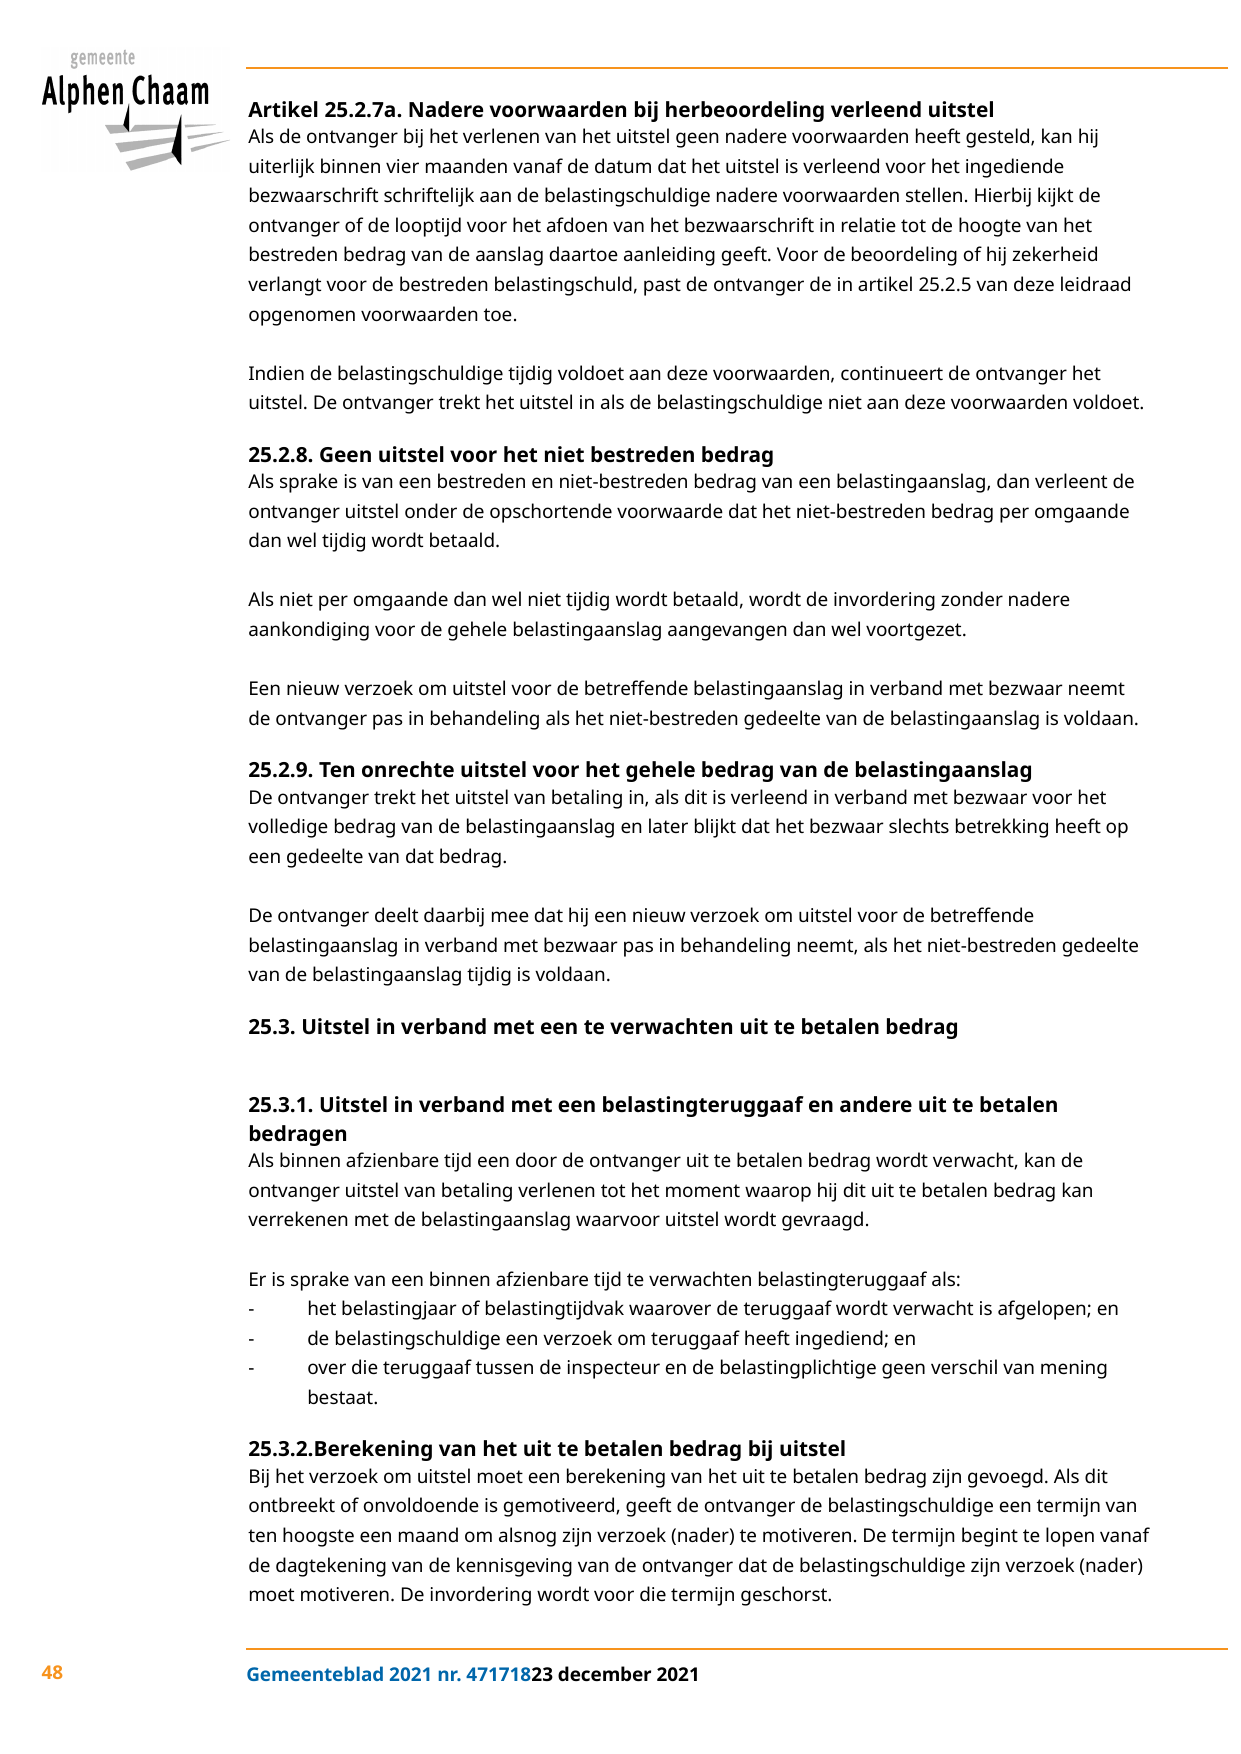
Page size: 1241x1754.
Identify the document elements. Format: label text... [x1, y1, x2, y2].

text De ontvanger trekt het uitstel van betaling in, als dit is verleend in verband met bezwaar voor het volledige bedrag van de belastingaanslag en later blijkt dat het bezwaar slechts betrekking heeft op een gedeelte van dat bedrag. [248, 784, 1152, 869]
text Als binnen afzienbare tijd een door de ontvanger uit te betalen bedrag wordt verwacht, kan de ontvanger uitstel van betaling verlenen tot het moment waarop hij dit uit te betalen bedrag kan verrekenen met de belastingaanslag waarvoor uitstel wordt gevraagd. [248, 1147, 1152, 1232]
list de belastingschuldige een verzoek om teruggaaf heeft ingediend; en [248, 1325, 1152, 1351]
text 25.2.8. Geen uitstel voor het niet bestreden bedrag [248, 440, 1152, 468]
text Als niet per omgaande dan wel niet tijdig wordt betaald, wordt de invordering zonder nadere aankondiging voor de gehele belastingaanslag aangevangen dan wel voortgezet. [248, 587, 1152, 642]
text 25.3.1. Uitstel in verband met een belastingteruggaaf en andere uit te betalen bedragen [248, 1091, 1152, 1147]
text Als de ontvanger bij het verlenen van het uitstel geen nadere voorwaarden heeft gesteld, kan hij uiterlijk binnen vier maanden vanaf de datum dat het uitstel is verleend voor het ingediende bezwaarschrift schriftelijk aan de belastingschuldige nadere voorwaarden stellen. Hierbij kijkt de ontvanger of de looptijd voor het afdoen van het bezwaarschrift in relatie tot de hoogte van het bestreden bedrag van de aanslag daartoe aanleiding geeft. Voor de beoordeling of hij zekerheid verlangt voor de bestreden belastingschuld, past de ontvanger de in artikel 25.2.5 van deze leidraad opgenomen voorwaarden toe. [248, 123, 1152, 326]
list het belastingjaar of belastingtijdvak waarover de teruggaaf wordt verwacht is afgelopen; en [248, 1295, 1152, 1321]
picture [41, 47, 231, 172]
list over die teruggaaf tussen de inspecteur en de belastingplichtige geen verschil van mening bestaat. [248, 1354, 1152, 1410]
text Een nieuw verzoek om uitstel voor de betreffende belastingaanslag in verband met bezwaar neemt de ontvanger pas in behandeling als het niet-bestreden gedeelte van de belastingaanslag is voldaan. [248, 675, 1152, 731]
text Indien de belastingschuldige tijdig voldoet aan deze voorwaarden, continueert de ontvanger het uitstel. De ontvanger trekt het uitstel in als de belastingschuldige niet aan deze voorwaarden voldoet. [248, 360, 1152, 415]
text Als sprake is van een bestreden en niet-bestreden bedrag van een belastingaanslag, dan verleent de ontvanger uitstel onder de opschortende voorwaarde dat het niet-bestreden bedrag per omgaande dan wel tijdig wordt betaald. [248, 468, 1152, 553]
text 25.3. Uitstel in verband met een te verwachten uit te betalen bedrag [248, 1012, 1152, 1040]
text Er is sprake van een binnen afzienbare tijd te verwachten belastingteruggaaf als: [248, 1266, 1152, 1292]
text Artikel 25.2.7a. Nadere voorwaarden bij herbeoordeling verleend uitstel [248, 95, 1152, 123]
text Bij het verzoek om uitstel moet een berekening van het uit te betalen bedrag zijn gevoegd. Als dit ontbreekt of onvoldoende is gemotiveerd, geeft de ontvanger de belastingschuldige een termijn van ten hoogste een maand om alsnog zijn verzoek (nader) te motiveren. De termijn begint te lopen vanaf de dagtekening van de kennisgeving van de ontvanger dat de belastingschuldige zijn verzoek (nader) moet motiveren. De invordering wordt voor die termijn geschorst. [248, 1463, 1152, 1607]
text 25.2.9. Ten onrechte uitstel voor het gehele bedrag van de belastingaanslag [248, 755, 1152, 784]
text De ontvanger deelt daarbij mee dat hij een nieuw verzoek om uitstel voor de betreffende belastingaanslag in verband met bezwaar pas in behandeling neemt, als het niet-bestreden gedeelte van de belastingaanslag tijdig is voldaan. [248, 902, 1152, 987]
text 25.3.2.Berekening van het uit te betalen bedrag bij uitstel [248, 1434, 1152, 1463]
